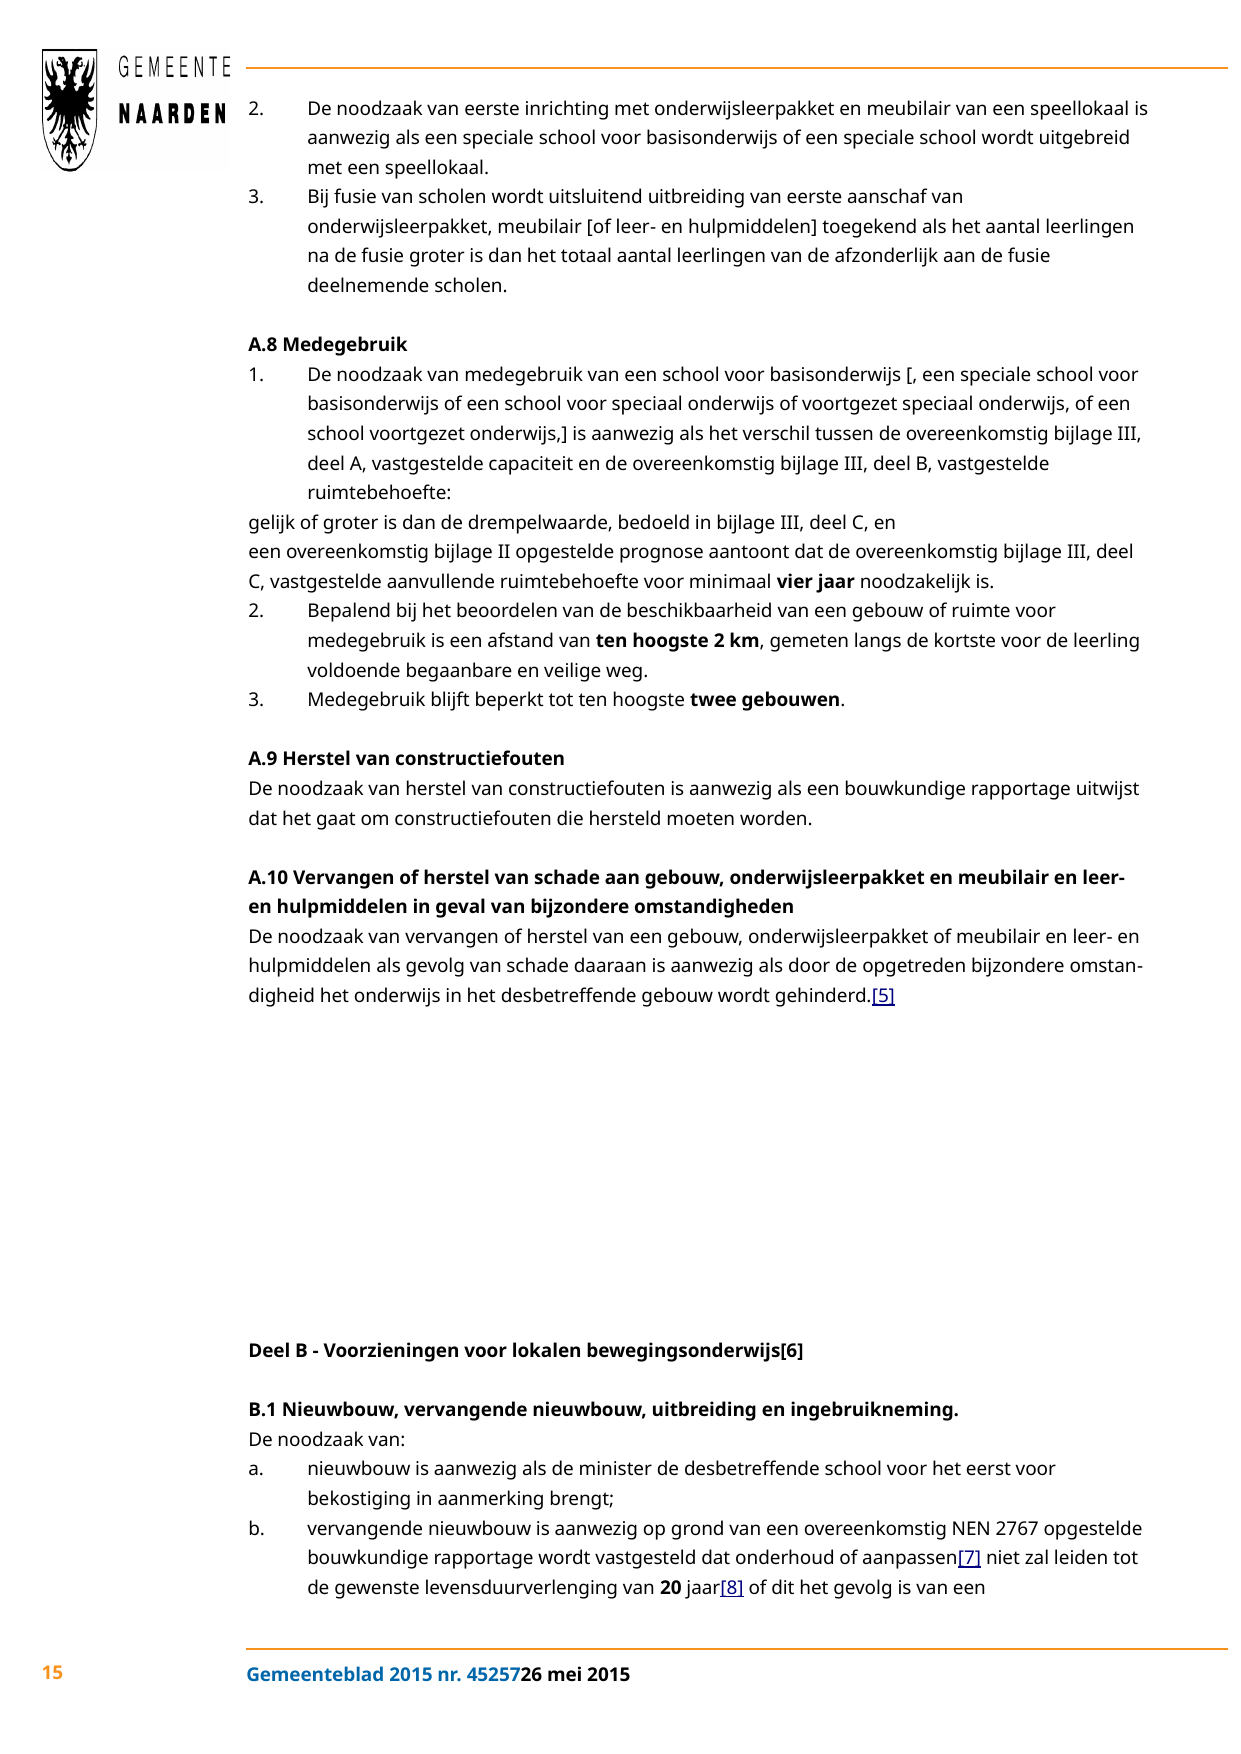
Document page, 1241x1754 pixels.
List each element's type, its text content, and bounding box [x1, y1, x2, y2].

text A.8 Medegebruik [248, 331, 1152, 357]
text De noodzaak van vervangen of herstel van een gebouw, onderwijsleerpakket of meubilair en leer- en hulpmiddelen als gevolg van schade daaraan is aanwezig als door de opgetreden bijzondere omstan­digheid het onderwijs in het desbetreffende gebouw wordt gehinderd.[5] [248, 923, 1152, 1008]
text De noodzaak van herstel van constructiefouten is aanwezig als een bouwkundige rapportage uitwijst dat het gaat om constructiefouten die hersteld moeten worden. [248, 775, 1152, 831]
list Bij fusie van scholen wordt uitsluitend uitbreiding van eerste aanschaf van onderwijsleerpakket, meubilair [of leer‑ en hulpmiddelen] toegekend als het aantal leerlingen na de fusie groter is dan het totaal aantal leerlingen van de afzonderlijk aan de fusie deelnemende scholen. [248, 183, 1152, 298]
list Medegebruik blijft beperkt tot ten hoogste twee gebouwen. [248, 686, 1152, 712]
text Deel B - Voorzieningen voor lokalen bewegingsonderwijs[6] [248, 1337, 1152, 1363]
list De noodzaak van medegebruik van een school voor basisonderwijs [, een speciale school voor basisonderwijs of een school voor speciaal onderwijs of voortgezet speciaal onderwijs, of een school voortgezet onderwijs,] is aanwezig als het verschil tussen de overeenkomstig bijlage III, deel A, vastgestelde capaciteit en de overeenkomstig bijlage III, deel B, vastgestelde ruimtebehoefte: [248, 361, 1152, 505]
list De noodzaak van eerste inrichting met onderwijsleerpakket en meubilair van een speellokaal is aanwezig als een speciale school voor basisonderwijs of een speciale school wordt uitgebreid met een speellokaal. [248, 95, 1152, 180]
text een overeenkomstig bijlage II opgestelde prognose aantoont dat de overeenkomstig bijlage III, deel C, vastgestelde aanvullende ruimtebehoefte voor minimaal vier jaar noodzakelijk is. [248, 538, 1152, 594]
text A.9 Herstel van constructiefouten [248, 746, 1152, 771]
list Bepalend bij het beoordelen van de beschikbaarheid van een gebouw of ruimte voor medegebruik is een afstand van ten hoogste 2 km, gemeten langs de kortste voor de leerling voldoende begaanbare en veilige weg. [248, 598, 1152, 683]
text De noodzaak van: [248, 1426, 1152, 1452]
text gelijk of groter is dan de drempelwaarde, bedoeld in bijlage III, deel C, en [248, 509, 1152, 535]
list vervangende nieuwbouw is aanwezig op grond van een overeenkomstig NEN 2767 opgestelde bouwkundige rapportage wordt vastgesteld dat onderhoud of aanpassen[7] niet zal leiden tot de gewenste levensduurverlenging van 20 jaar[8] of dit het gevolg is van een [248, 1515, 1152, 1600]
picture [41, 47, 231, 172]
list nieuwbouw is aanwezig als de minister de desbetreffende school voor het eerst voor bekostiging in aanmerking brengt; [248, 1456, 1152, 1511]
text B.1 Nieuwbouw, vervangende nieuwbouw, uitbreiding en ingebruikneming. [248, 1396, 1152, 1422]
text A.10 Vervangen of herstel van schade aan gebouw, onderwijsleerpakket en meubilair en leer- en hulpmiddelen in geval van bijzondere omstandigheden [248, 864, 1152, 919]
